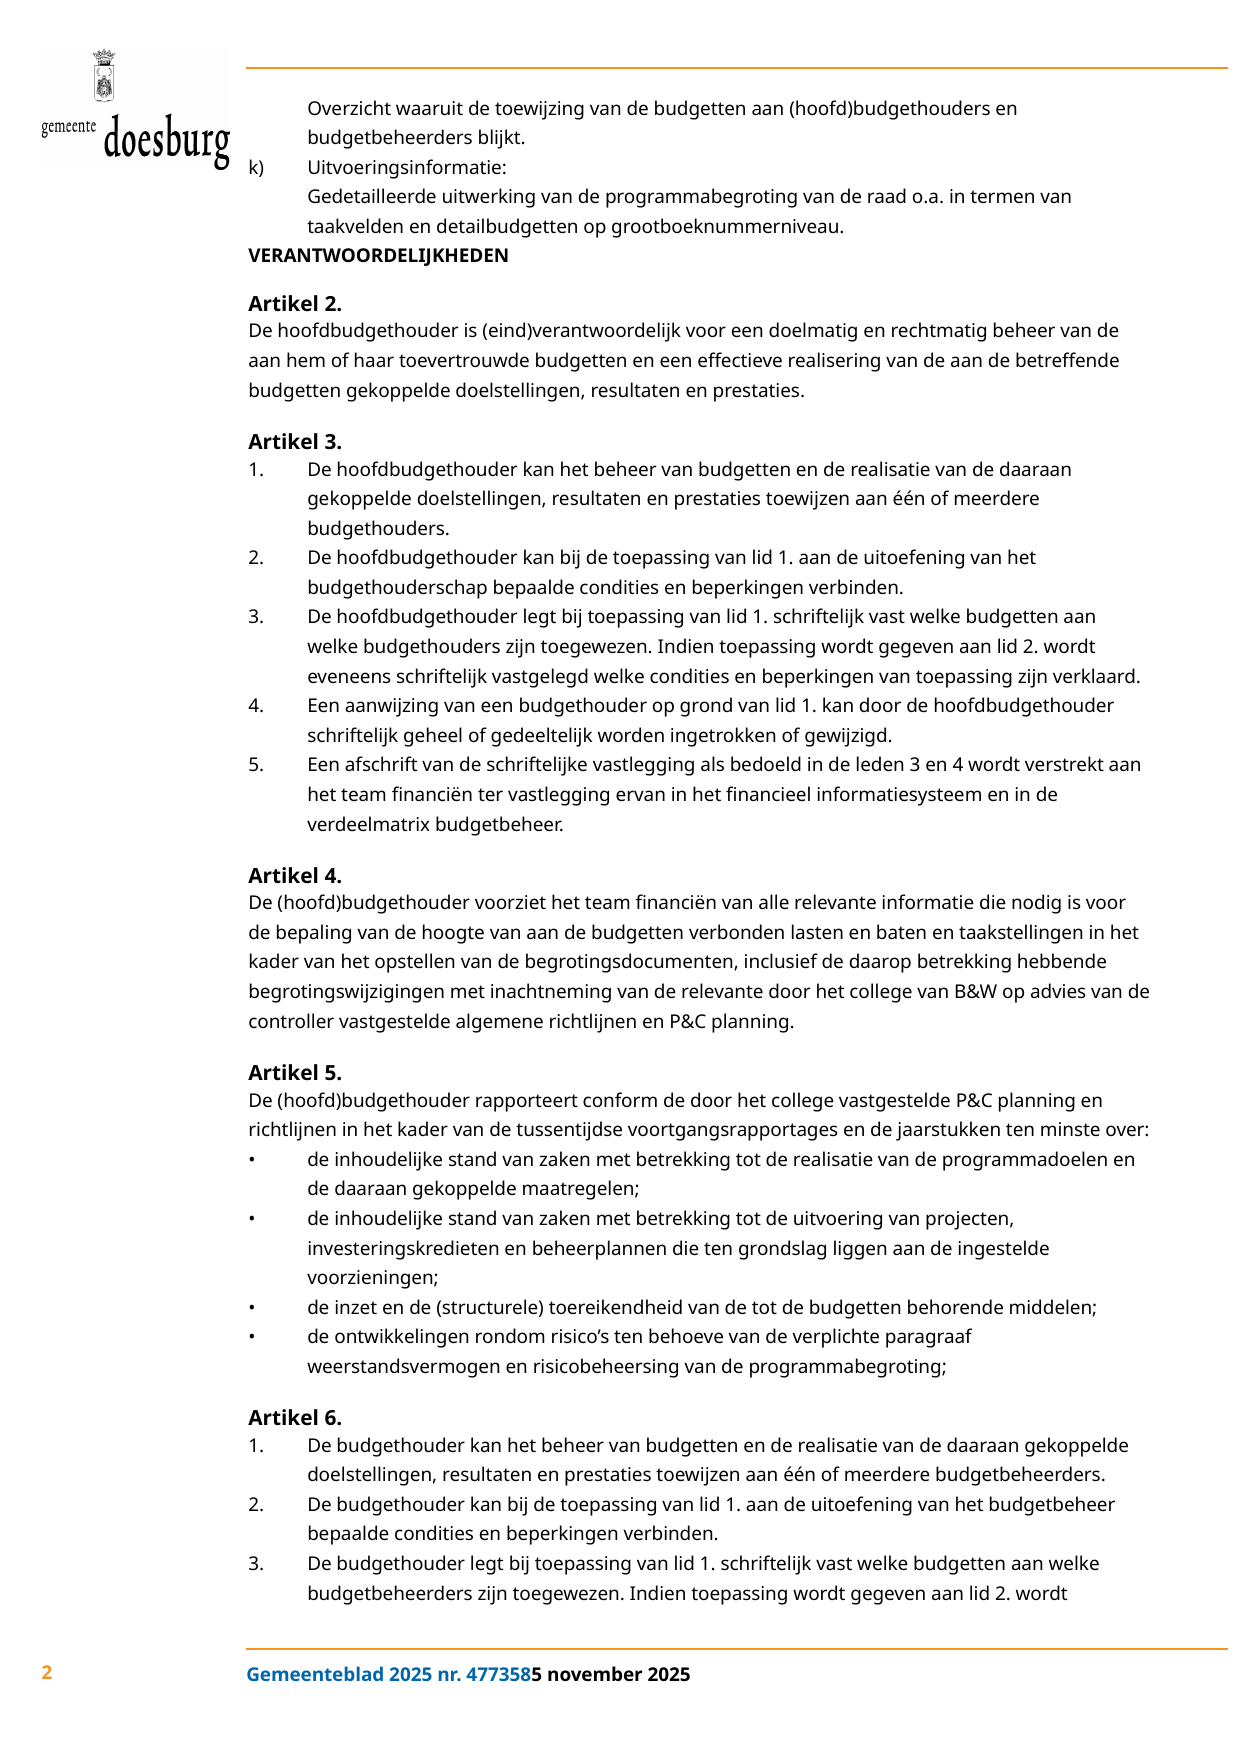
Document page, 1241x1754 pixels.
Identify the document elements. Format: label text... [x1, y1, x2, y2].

text Artikel 4. [248, 861, 1152, 889]
list Gedetailleerde uitwerking van de programmabegroting van de raad o.a. in termen van taakvelden en detailbudgetten op grootboeknummerniveau. [248, 183, 1152, 239]
list de inhoudelijke stand van zaken met betrekking tot de uitvoering van projecten, investeringskredieten en beheerplannen die ten grondslag liggen aan de ingestelde voorzieningen; [248, 1205, 1152, 1290]
text Artikel 3. [248, 427, 1152, 456]
text Artikel 6. [248, 1403, 1152, 1432]
text De (hoofd)budgethouder rapporteert conform de door het college vastgestelde P&C planning en richtlijnen in het kader van de tussentijdse voortgangsrapportages en de jaarstukken ten minste over: [248, 1087, 1152, 1142]
list de ontwikkelingen rondom risico’s ten behoeve van de verplichte paragraaf weerstandsvermogen en risicobeheersing van de programmabegroting; [248, 1323, 1152, 1379]
list De hoofdbudgethouder kan bij de toepassing van lid 1. aan de uitoefening van het budgethouderschap bepaalde condities en beperkingen verbinden. [248, 544, 1152, 600]
list Overzicht waaruit de toewijzing van de budgetten aan (hoofd)budgethouders en budgetbeheerders blijkt. [248, 95, 1152, 150]
list de inzet en de (structurele) toereikendheid van de tot de budgetten behorende middelen; [248, 1294, 1152, 1319]
text De (hoofd)budgethouder voorziet het team financiën van alle relevante informatie die nodig is voor de bepaling van de hoogte van aan de budgetten verbonden lasten en baten en taakstellingen in het kader van het opstellen van de begrotingsdocumenten, inclusief de daarop betrekking hebbende begrotingswijzigingen met inachtneming van de relevante door het college van B&W op advies van de controller vastgestelde algemene richtlijnen en P&C planning. [248, 889, 1152, 1034]
text VERANTWOORDELIJKHEDEN [248, 243, 1152, 268]
list De budgethouder legt bij toepassing van lid 1. schriftelijk vast welke budgetten aan welke budgetbeheerders zijn toegewezen. Indien toepassing wordt gegeven aan lid 2. wordt [248, 1550, 1152, 1606]
list De hoofdbudgethouder legt bij toepassing van lid 1. schriftelijk vast welke budgetten aan welke budgethouders zijn toegewezen. Indien toepassing wordt gegeven aan lid 2. wordt eveneens schriftelijk vastgelegd welke condities en beperkingen van toepassing zijn verklaard. [248, 604, 1152, 688]
list Een afschrift van de schriftelijke vastlegging als bedoeld in de leden 3 en 4 wordt verstrekt aan het team financiën ter vastlegging ervan in het financieel informatiesysteem en in de verdeelmatrix budgetbeheer. [248, 752, 1152, 836]
list De hoofdbudgethouder kan het beheer van budgetten en de realisatie van de daaraan gekoppelde doelstellingen, resultaten en prestaties toewijzen aan één of meerdere budgethouders. [248, 456, 1152, 541]
list De budgethouder kan het beheer van budgetten en de realisatie van de daaraan gekoppelde doelstellingen, resultaten en prestaties toewijzen aan één of meerdere budgetbeheerders. [248, 1432, 1152, 1487]
list Een aanwijzing van een budgethouder op grond van lid 1. kan door de hoofdbudgethouder schriftelijk geheel of gedeeltelijk worden ingetrokken of gewijzigd. [248, 692, 1152, 748]
text Artikel 5. [248, 1058, 1152, 1087]
list de inhoudelijke stand van zaken met betrekking tot de realisatie van de programmadoelen en de daaraan gekoppelde maatregelen; [248, 1146, 1152, 1201]
text De hoofdbudgethouder is (eind)verantwoordelijk voor een doelmatig en rechtmatig beheer van de aan hem of haar toevertrouwde budgetten en een effectieve realisering van de aan de betreffende budgetten gekoppelde doelstellingen, resultaten en prestaties. [248, 318, 1152, 403]
picture [41, 47, 231, 172]
text Artikel 2. [248, 289, 1152, 318]
list Uitvoeringsinformatie: [248, 154, 1152, 180]
list De budgethouder kan bij de toepassing van lid 1. aan de uitoefening van het budgetbeheer bepaalde condities en beperkingen verbinden. [248, 1491, 1152, 1546]
